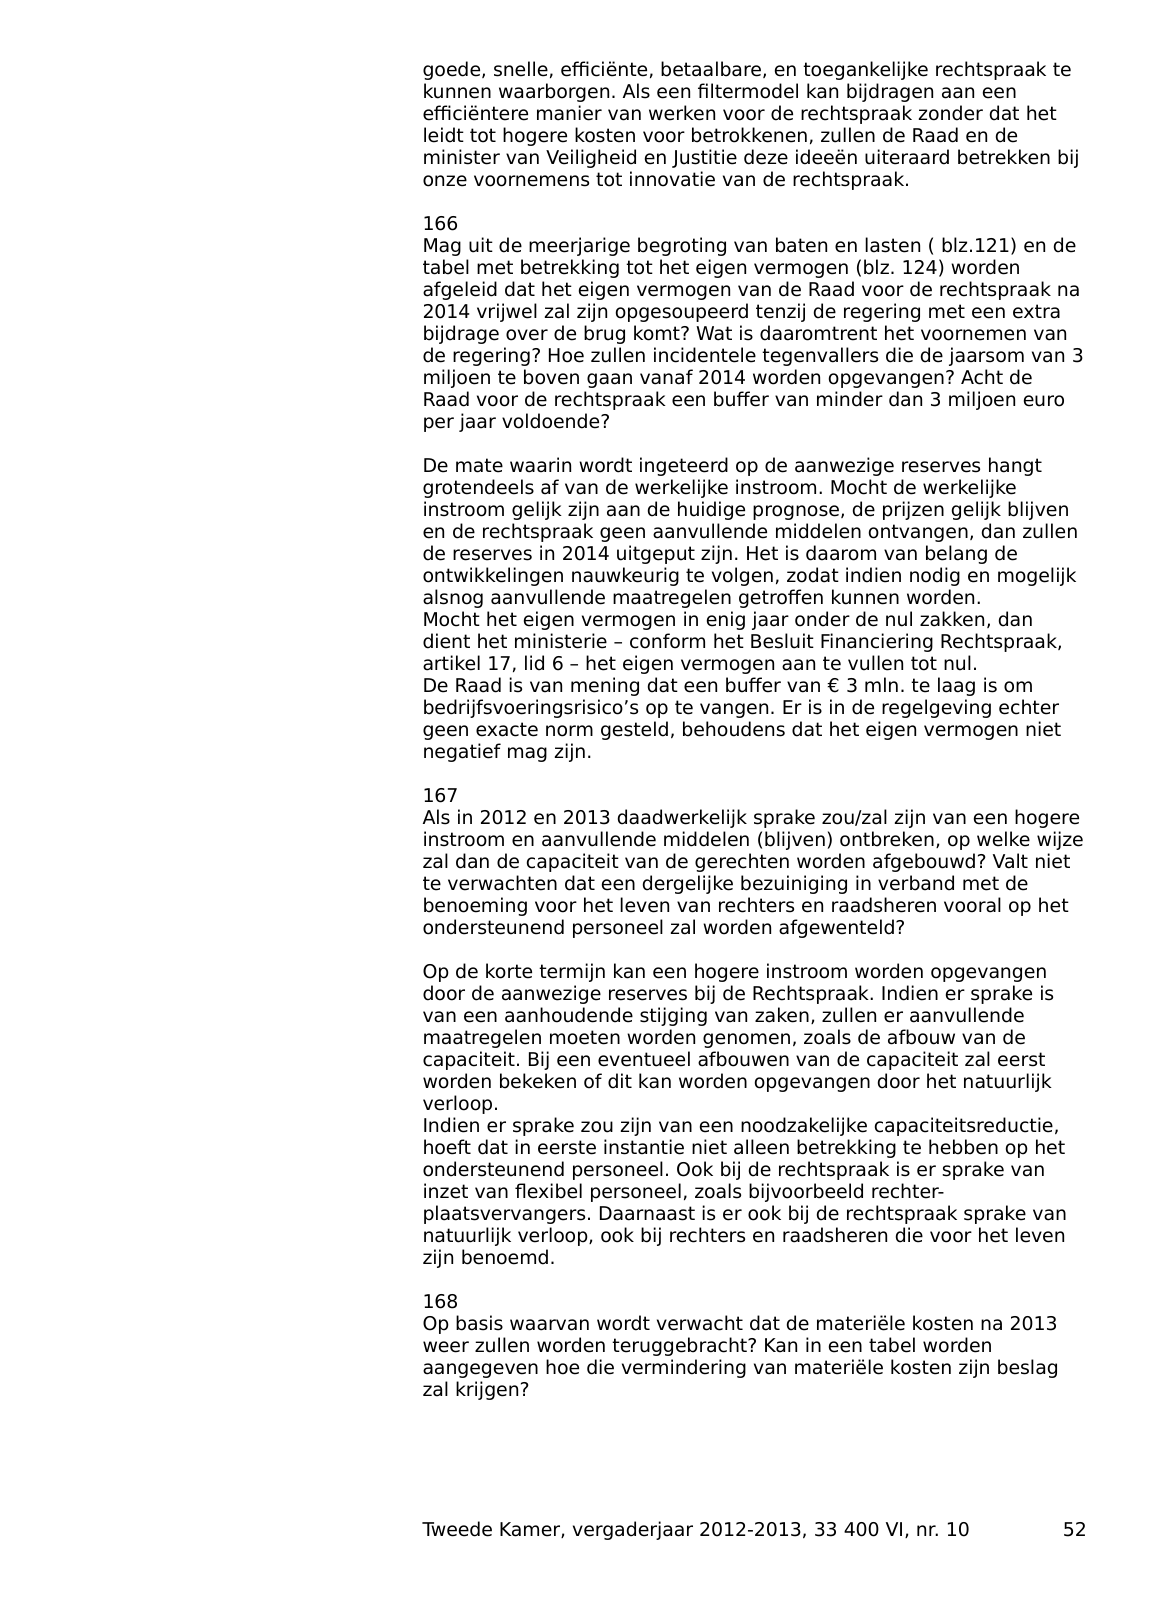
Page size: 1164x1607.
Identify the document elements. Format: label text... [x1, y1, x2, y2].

text Als in 2012 en 2013 daadwerkelijk sprake zou/zal zijn van een hogere instroom en aanvullende middelen (blijven) ontbreken, op welke wijze zal dan de capaciteit van de gerechten worden afgebouwd? Valt niet te verwachten dat een dergelijke bezuiniging in verband met de benoeming voor het leven van rechters en raadsheren vooral op het ondersteunend personeel zal worden afgewenteld? [422, 807, 1087, 939]
text 166 [422, 213, 1087, 235]
text Mag uit de meerjarige begroting van baten en lasten ( blz.121) en de tabel met betrekking tot het eigen vermogen (blz. 124) worden afgeleid dat het eigen vermogen van de Raad voor de rechtspraak na 2014 vrijwel zal zijn opgesoupeerd tenzij de regering met een extra bijdrage over de brug komt? Wat is daaromtrent het voornemen van de regering? Hoe zullen incidentele tegenvallers die de jaarsom van 3 miljoen te boven gaan vanaf 2014 worden opgevangen? Acht de Raad voor de rechtspraak een buffer van minder dan 3 miljoen euro per jaar voldoende? [422, 235, 1087, 433]
text Op de korte termijn kan een hogere instroom worden opgevangen door de aanwezige reserves bij de Rechtspraak. Indien er sprake is van een aanhoudende stijging van zaken, zullen er aanvullende maatregelen moeten worden genomen, zoals de afbouw van de capaciteit. Bij een eventueel afbouwen van de capaciteit zal eerst worden bekeken of dit kan worden opgevangen door het natuurlijk verloop. [422, 961, 1087, 1115]
text Op basis waarvan wordt verwacht dat de materiële kosten na 2013 weer zullen worden teruggebracht? Kan in een tabel worden aangegeven hoe die vermindering van materiële kosten zijn beslag zal krijgen? [422, 1313, 1087, 1401]
text Mocht het eigen vermogen in enig jaar onder de nul zakken, dan dient het ministerie – conform het Besluit Financiering Rechtspraak, artikel 17, lid 6 – het eigen vermogen aan te vullen tot nul. [422, 609, 1087, 675]
text De Raad is van mening dat een buffer van € 3 mln. te laag is om bedrijfsvoeringsrisico’s op te vangen. Er is in de regelgeving echter geen exacte norm gesteld, behoudens dat het eigen vermogen niet negatief mag zijn. [422, 675, 1087, 763]
text Indien er sprake zou zijn van een noodzakelijke capaciteitsreductie, hoeft dat in eerste instantie niet alleen betrekking te hebben op het ondersteunend personeel. Ook bij de rechtspraak is er sprake van inzet van flexibel personeel, zoals bijvoorbeeld rechter-plaatsvervangers. Daarnaast is er ook bij de rechtspraak sprake van natuurlijk verloop, ook bij rechters en raadsheren die voor het leven zijn benoemd. [422, 1115, 1087, 1269]
text 167 [422, 785, 1087, 807]
text De mate waarin wordt ingeteerd op de aanwezige reserves hangt grotendeels af van de werkelijke instroom. Mocht de werkelijke instroom gelijk zijn aan de huidige prognose, de prijzen gelijk blijven en de rechtspraak geen aanvullende middelen ontvangen, dan zullen de reserves in 2014 uitgeput zijn. Het is daarom van belang de ontwikkelingen nauwkeurig te volgen, zodat indien nodig en mogelijk alsnog aanvullende maatregelen getroffen kunnen worden. [422, 455, 1087, 609]
text 168 [422, 1291, 1087, 1313]
text goede, snelle, efficiënte, betaalbare, en toegankelijke rechtspraak te kunnen waarborgen. Als een filtermodel kan bijdragen aan een efficiëntere manier van werken voor de rechtspraak zonder dat het leidt tot hogere kosten voor betrokkenen, zullen de Raad en de minister van Veiligheid en Justitie deze ideeën uiteraard betrekken bij onze voornemens tot innovatie van de rechtspraak. [422, 59, 1087, 191]
